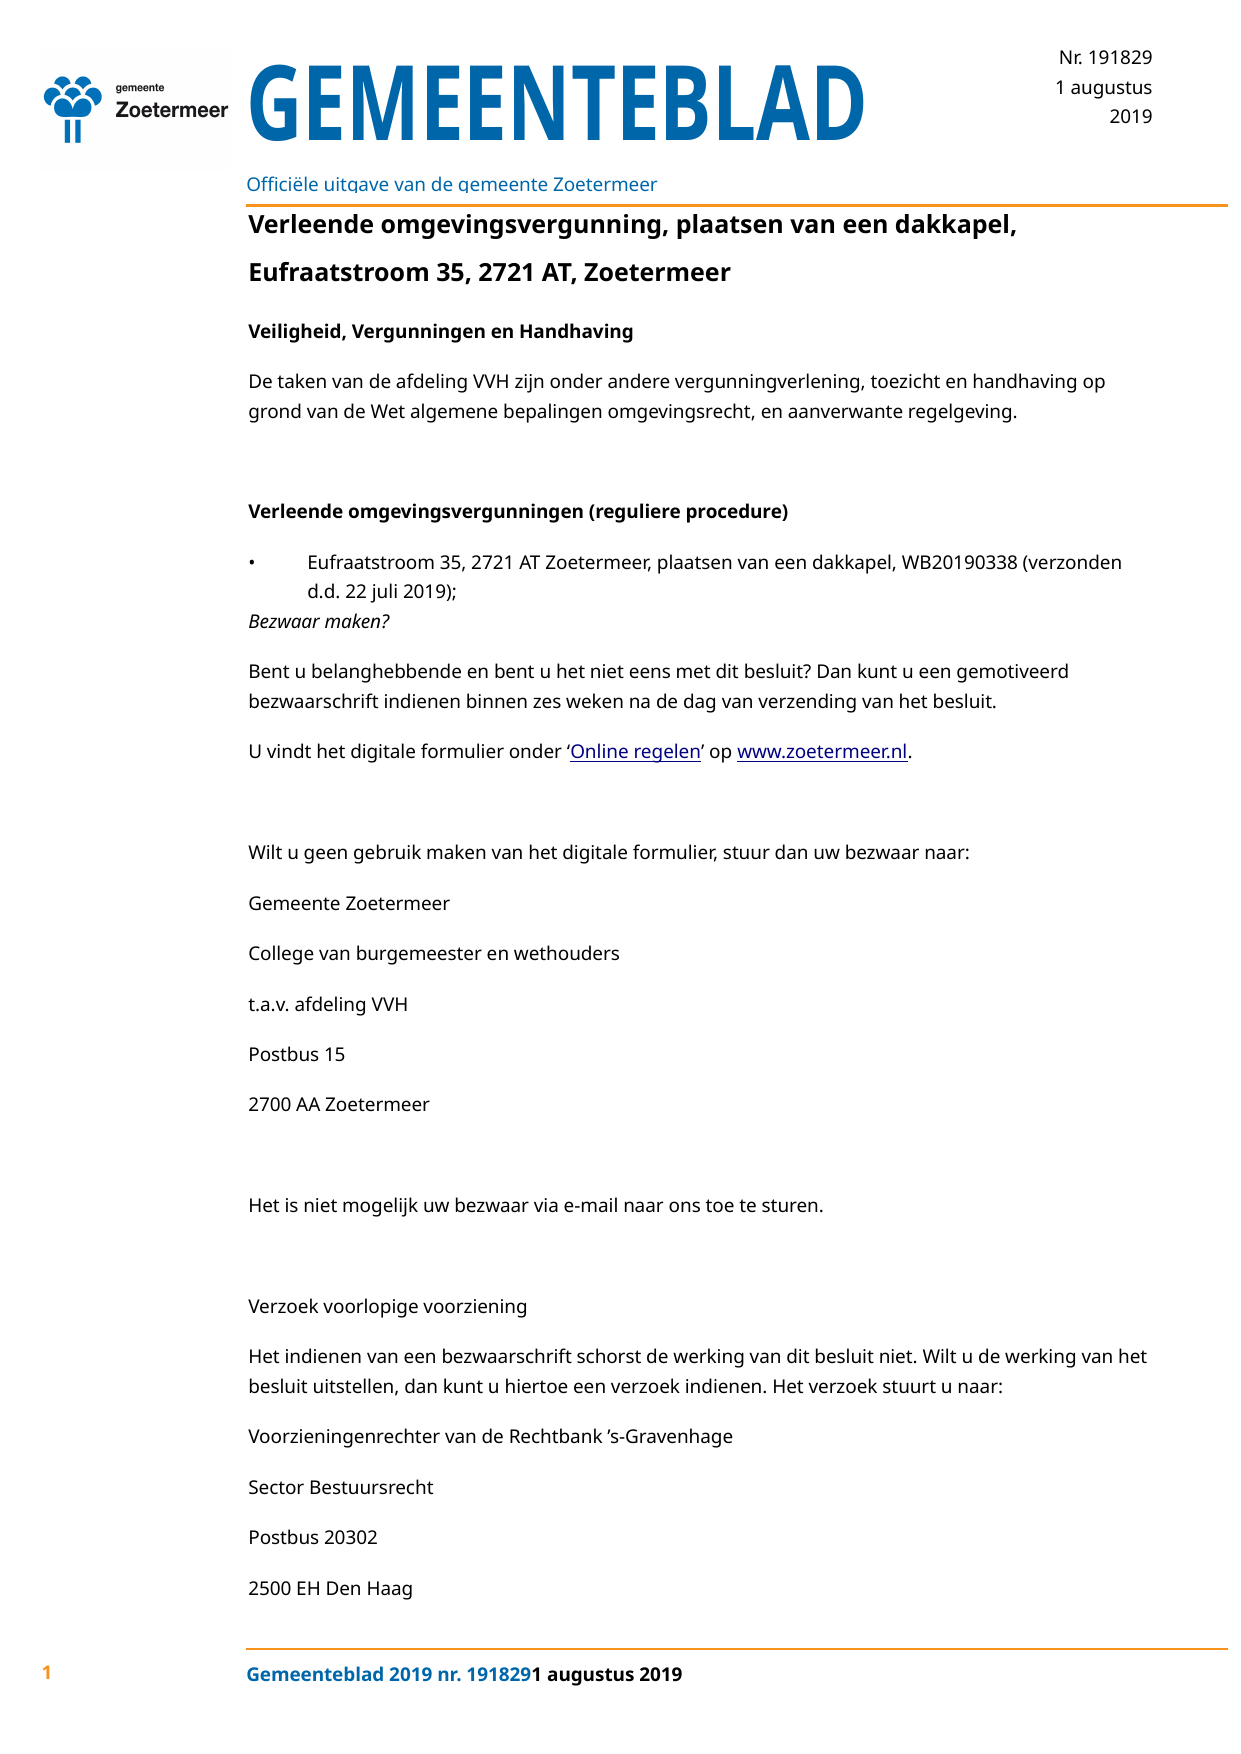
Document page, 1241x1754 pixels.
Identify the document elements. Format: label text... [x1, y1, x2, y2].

text Postbus 20302 [248, 1524, 1152, 1550]
text Het indienen van een bezwaarschrift schorst de werking van dit besluit niet. Wilt u de werking van het besluit uitstellen, dan kunt u hiertoe een verzoek indienen. Het verzoek stuurt u naar: [248, 1344, 1152, 1399]
text Gemeente Zoetermeer [248, 890, 1152, 916]
text Wilt u geen gebruik maken van het digitale formulier, stuur dan uw bezwaar naar: [248, 839, 1152, 865]
list Eufraatstroom 35, 2721 AT Zoetermeer, plaatsen van een dakkapel, WB20190338 (verzonden d.d. 22 juli 2019); [248, 549, 1152, 604]
text t.a.v. afdeling VVH [248, 991, 1152, 1017]
text 2700 AA Zoetermeer [248, 1092, 1152, 1117]
text U vindt het digitale formulier onder ‘Online regelen’ op www.zoetermeer.nl. [248, 739, 1152, 764]
text De taken van de afdeling VVH zijn onder andere vergunningverlening, toezicht en handhaving op grond van de Wet algemene bepalingen omgevingsrecht, en aanverwante regelgeving. [248, 368, 1152, 424]
picture [41, 47, 231, 172]
text Verzoek voorlopige voorziening [248, 1293, 1152, 1319]
text Het is niet mogelijk uw bezwaar via e-mail naar ons toe te sturen. [248, 1192, 1152, 1218]
text Postbus 15 [248, 1041, 1152, 1067]
text Verleende omgevingsvergunningen (reguliere procedure) [248, 499, 1152, 524]
text College van burgemeester en wethouders [248, 940, 1152, 966]
text Bezwaar maken? [248, 608, 1152, 634]
text Bent u belanghebbende en bent u het niet eens met dit besluit? Dan kunt u een gemotiveerd bezwaarschrift indienen binnen zes weken na de dag van verzending van het besluit. [248, 659, 1152, 714]
text Voorzieningenrechter van de Rechtbank ’s-Gravenhage [248, 1424, 1152, 1449]
text Verleende omgevingsvergunning, plaatsen van een dakkapel, Eufraatstroom 35, 2721 AT, Zoetermeer [248, 207, 1152, 288]
text Sector Bestuursrecht [248, 1474, 1152, 1500]
text 2500 EH Den Haag [248, 1575, 1152, 1601]
text Veiligheid, Vergunningen en Handhaving [248, 318, 1152, 344]
